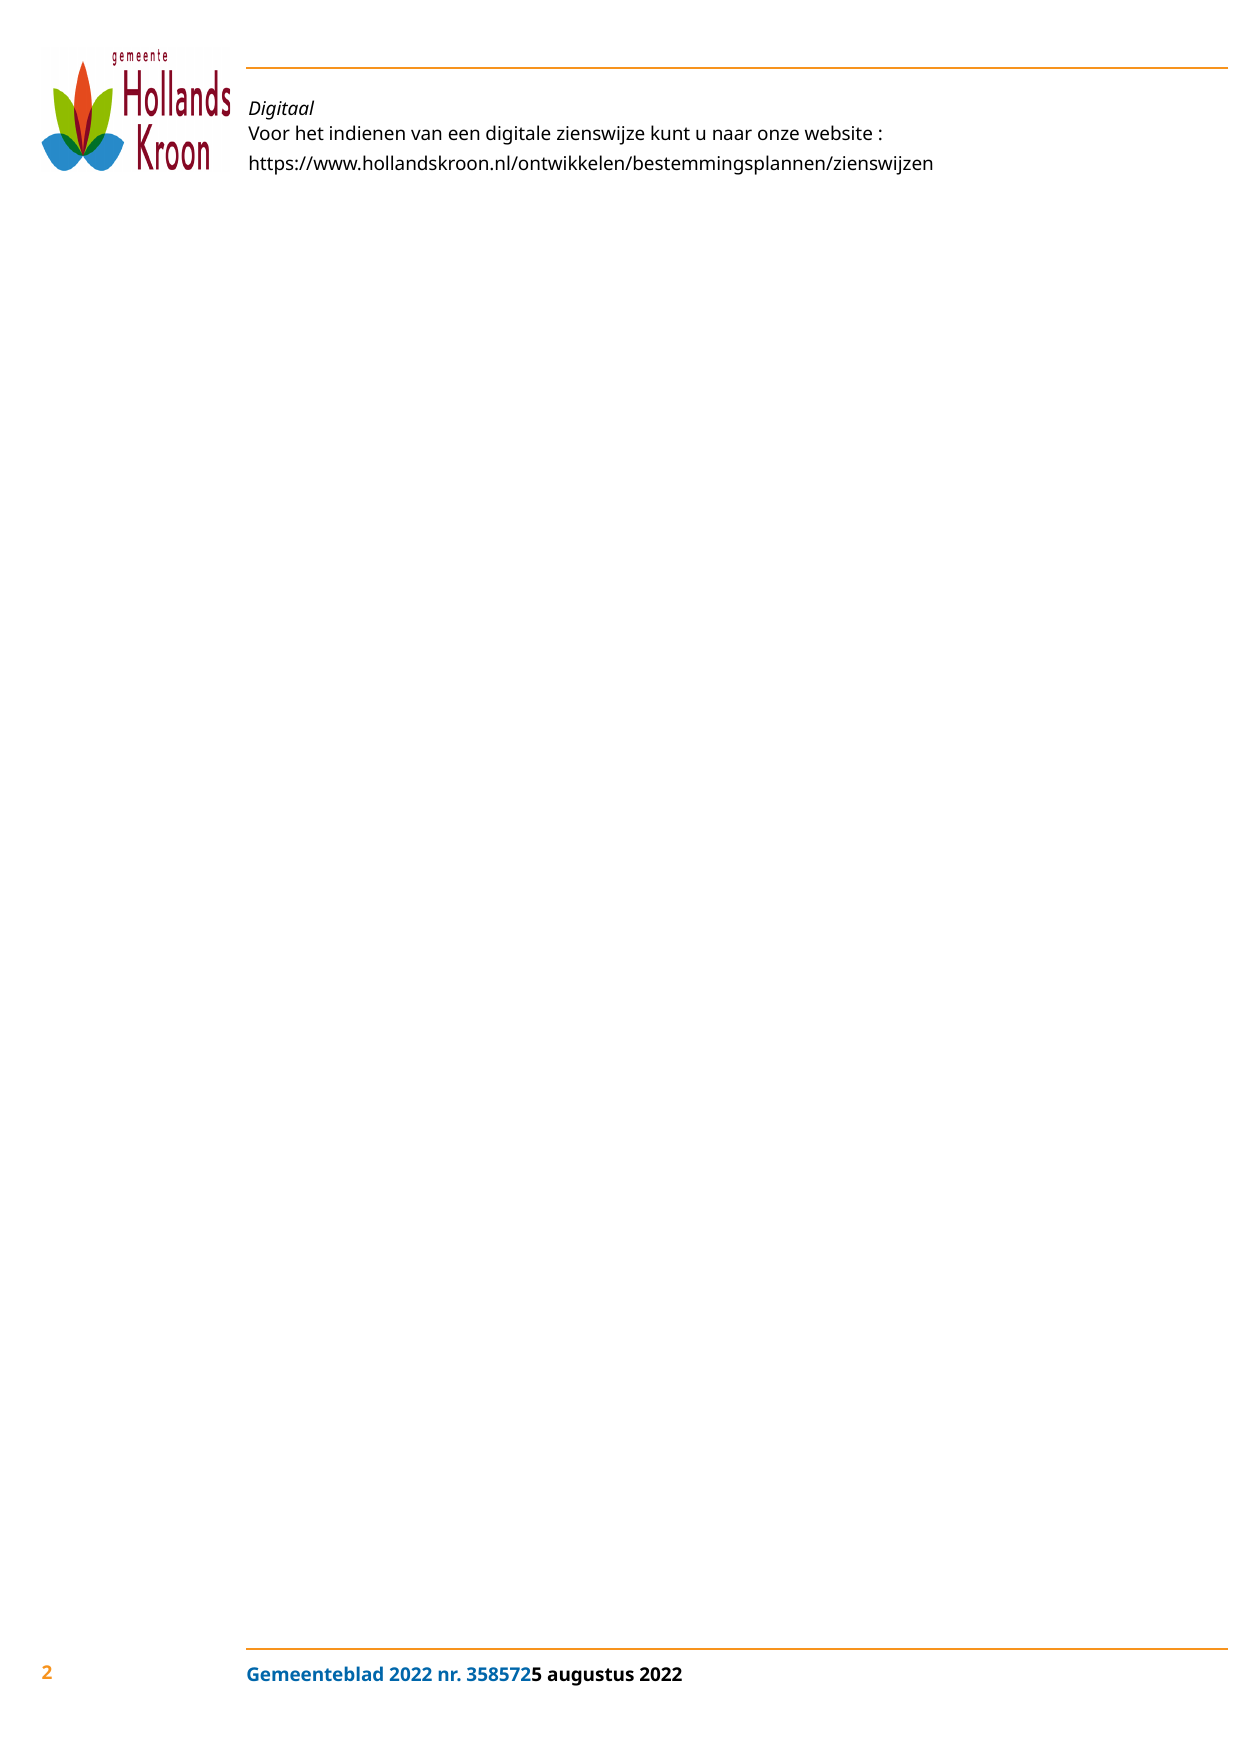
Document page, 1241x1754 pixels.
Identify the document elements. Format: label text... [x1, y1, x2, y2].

text Digitaal [248, 95, 1152, 121]
picture [41, 47, 231, 172]
text Voor het indienen van een digitale zienswijze kunt u naar onze website : https://www.hollandskroon.nl/ontwikkelen/bestemmingsplannen/zienswijzen [248, 121, 1152, 176]
